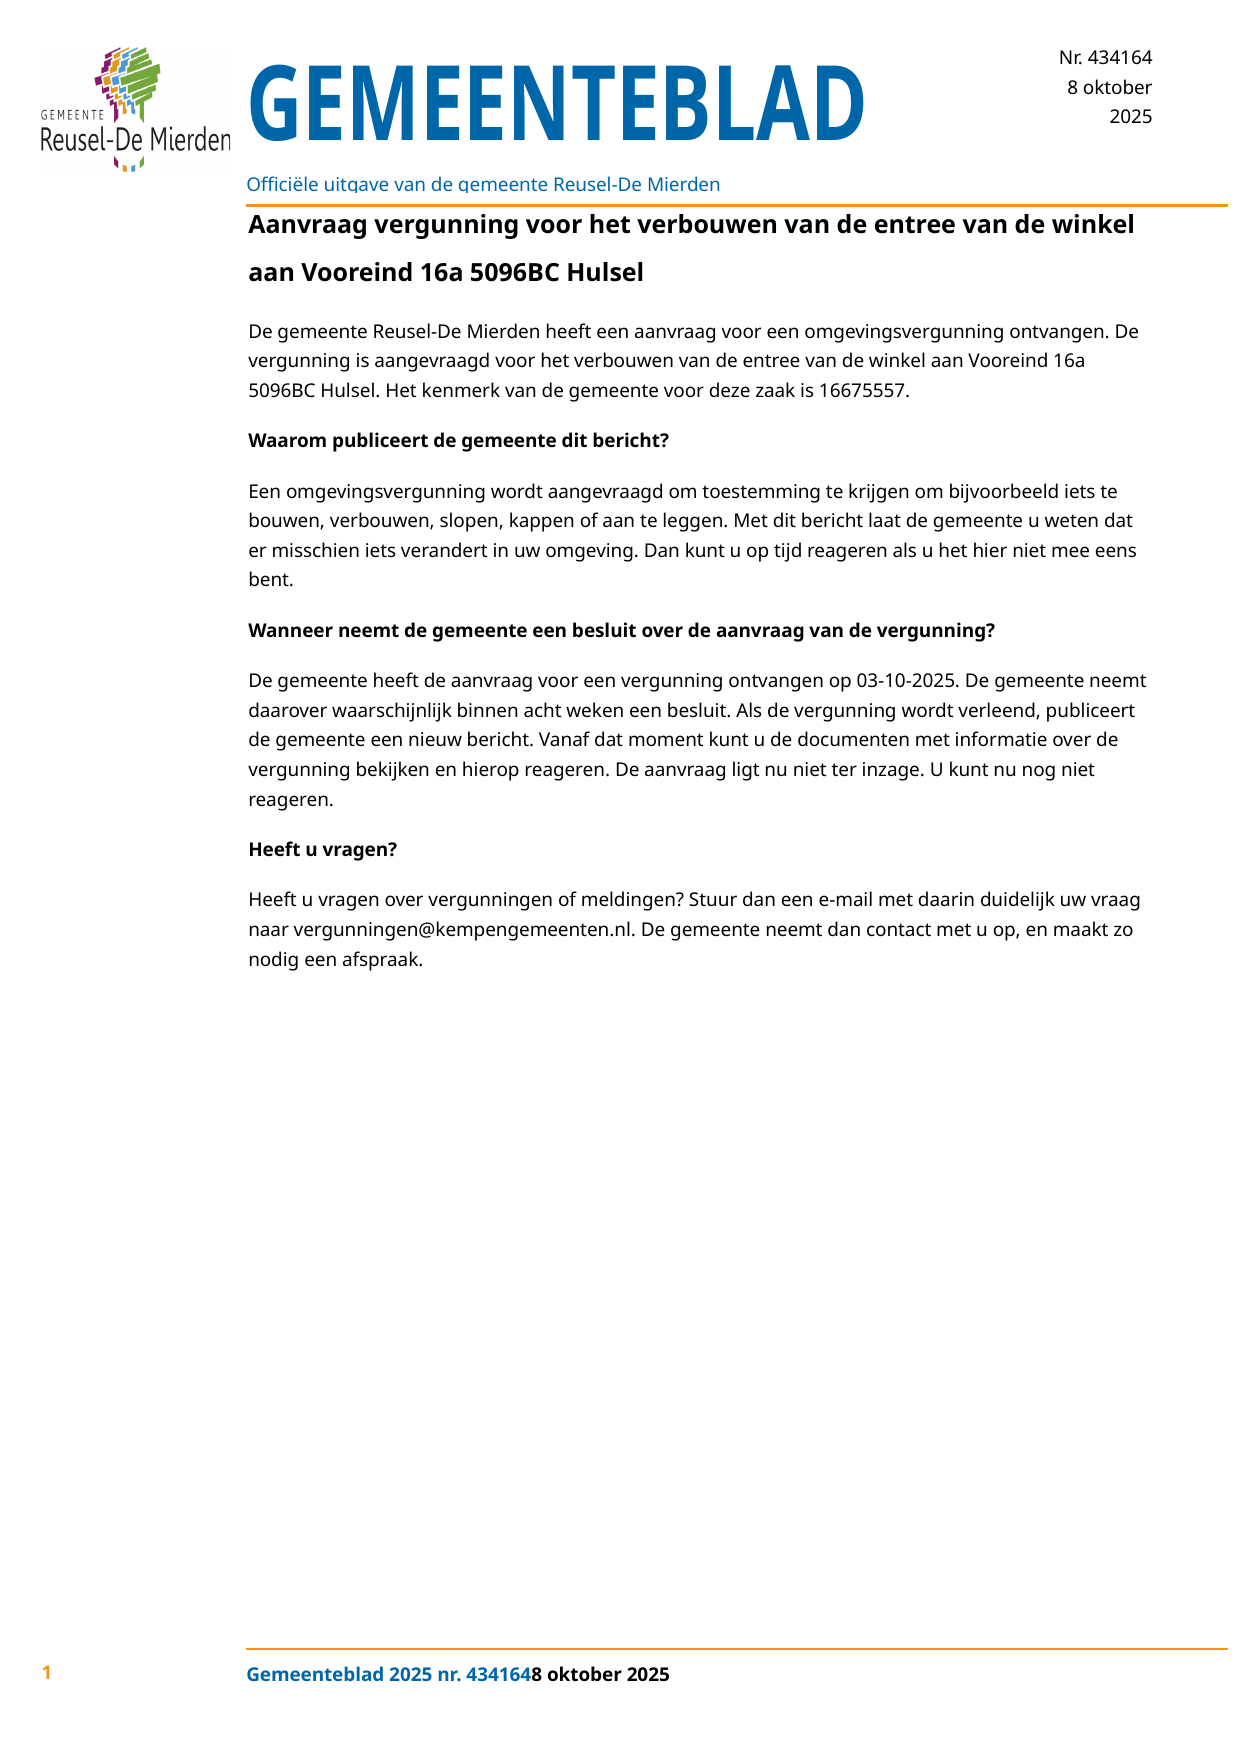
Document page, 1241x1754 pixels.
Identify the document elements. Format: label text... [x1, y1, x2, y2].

text Een omgevingsvergunning wordt aangevraagd om toestemming te krijgen om bijvoorbeeld iets te bouwen, verbouwen, slopen, kappen of aan te leggen. Met dit bericht laat de gemeente u weten dat er misschien iets verandert in uw omgeving. Dan kunt u op tijd reageren als u het hier niet mee eens bent. [248, 478, 1152, 592]
text De gemeente heeft de aanvraag voor een vergunning ontvangen op 03-10-2025. De gemeente neemt daarover waarschijnlijk binnen acht weken een besluit. Als de vergunning wordt verleend, publiceert de gemeente een nieuw bericht. Vanaf dat moment kunt u de documenten met informatie over de vergunning bekijken en hierop reageren. De aanvraag ligt nu niet ter inzage. U kunt nu nog niet reageren. [248, 667, 1152, 812]
text Waarom publiceert de gemeente dit bericht? [248, 427, 1152, 453]
text Heeft u vragen over vergunningen of meldingen? Stuur dan een e-mail met daarin duidelijk uw vraag naar vergunningen@kempengemeenten.nl. De gemeente neemt dan contact met u op, en maakt zo nodig een afspraak. [248, 887, 1152, 972]
text De gemeente Reusel-De Mierden heeft een aanvraag voor een omgevingsvergunning ontvangen. De vergunning is aangevraagd voor het verbouwen van de entree van de winkel aan Vooreind 16a 5096BC Hulsel. Het kenmerk van de gemeente voor deze zaak is 16675557. [248, 318, 1152, 403]
picture [41, 47, 231, 172]
text Wanneer neemt de gemeente een besluit over de aanvraag van de vergunning? [248, 617, 1152, 643]
text Aanvraag vergunning voor het verbouwen van de entree van de winkel aan Vooreind 16a 5096BC Hulsel [248, 207, 1152, 288]
text Heeft u vragen? [248, 836, 1152, 862]
